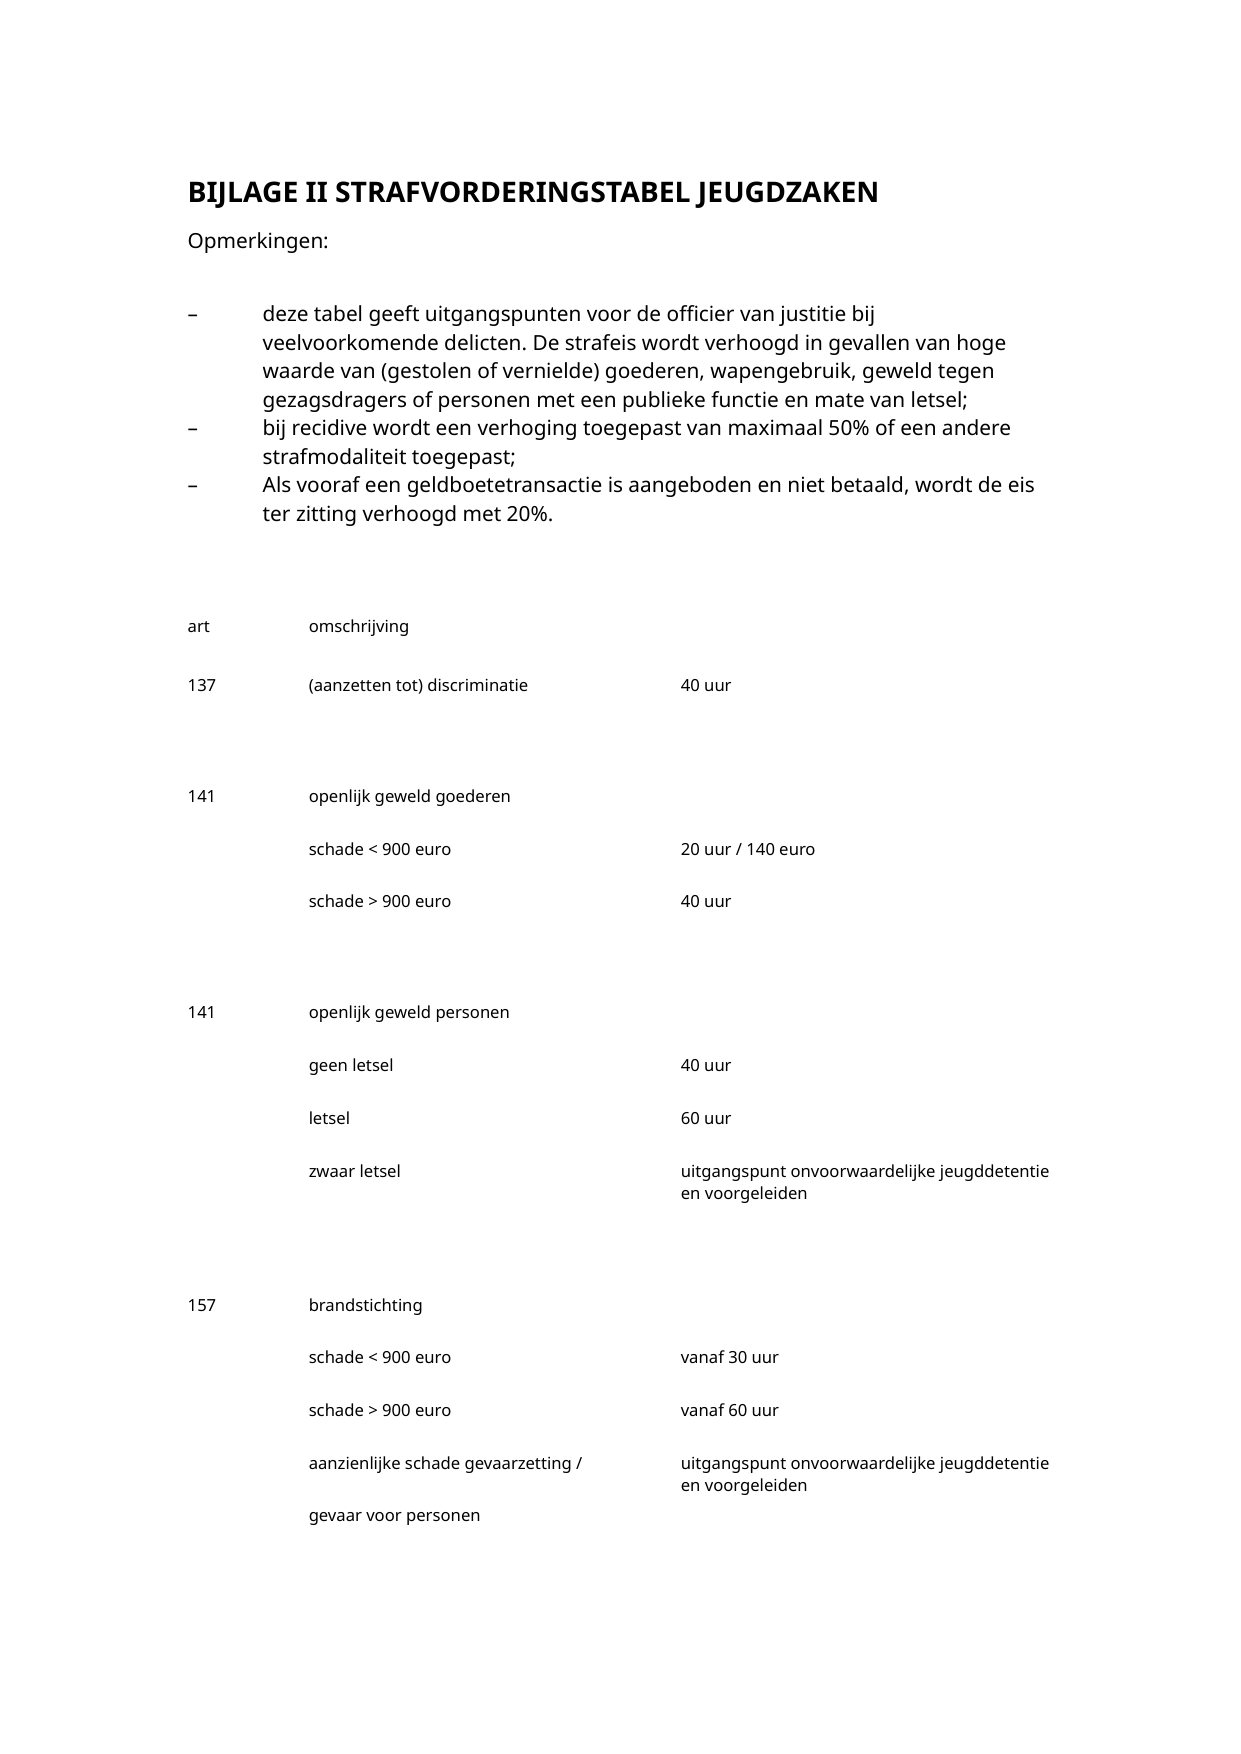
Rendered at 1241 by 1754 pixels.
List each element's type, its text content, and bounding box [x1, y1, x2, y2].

table_cell 20 uur / 140 euro [681, 837, 1053, 890]
table_cell 137 [188, 674, 308, 726]
table_cell 40 uur [681, 890, 1053, 943]
text Opmerkingen: [187, 226, 1053, 254]
table_cell (aanzetten tot) discriminatie [309, 674, 681, 726]
subtitle BIJLAGE II STRAFVORDERINGSTABEL JEUGDZAKEN [187, 172, 1053, 211]
table_header art [188, 615, 308, 673]
table_cell uitgangspunt onvoorwaardelijke jeugddetentie en voorgeleiden [681, 1451, 1053, 1557]
table_cell [188, 1235, 308, 1293]
table_cell 60 uur [681, 1107, 1053, 1159]
table_cell 157 [188, 1293, 308, 1557]
table_header [681, 615, 1053, 673]
table_cell schade > 900 euro [309, 890, 681, 943]
table_cell 40 uur [681, 674, 1053, 726]
table_cell schade > 900 euro [309, 1399, 681, 1451]
table_header omschrijving [309, 615, 681, 673]
table_cell zwaar letsel [309, 1159, 681, 1235]
table_cell schade < 900 euro [309, 837, 681, 890]
list bij recidive wordt een verhoging toegepast van maximaal 50% of een andere strafmodaliteit toegepast; [187, 413, 1053, 470]
table_cell openlijk geweld personen [309, 1001, 1053, 1054]
table_cell brandstichting [309, 1293, 1053, 1346]
list Als vooraf een geldboetetransactie is aangeboden en niet betaald, wordt de eis ter zitting verhoogd met 20%. [187, 470, 1053, 527]
list deze tabel geeft uitgangspunten voor de officier van justitie bij veelvoorkomende delicten. De strafeis wordt verhoogd in gevallen van hoge waarde van (gestolen of vernielde) goederen, wapengebruik, geweld tegen gezagsdragers of personen met een publieke functie en mate van letsel; [187, 299, 1053, 413]
table_cell openlijk geweld goederen [309, 785, 1053, 837]
table_cell letsel [309, 1107, 681, 1159]
table_cell vanaf 30 uur [681, 1346, 1053, 1398]
table_cell 40 uur [681, 1054, 1053, 1107]
table_cell vanaf 60 uur [681, 1399, 1053, 1451]
table_cell [188, 943, 308, 1001]
table_cell 141 [188, 785, 308, 943]
table_cell geen letsel [309, 1054, 681, 1107]
table_cell schade < 900 euro [309, 1346, 681, 1398]
table_cell [309, 726, 1053, 784]
table_cell aanzienlijke schade gevaarzetting / gevaar voor personen [309, 1451, 681, 1557]
table_cell [309, 943, 1053, 1001]
table_cell uitgangspunt onvoorwaardelijke jeugddetentie en voorgeleiden [681, 1159, 1053, 1235]
table_cell [309, 1235, 1053, 1293]
table_cell [188, 726, 308, 784]
table_cell 141 [188, 1001, 308, 1235]
